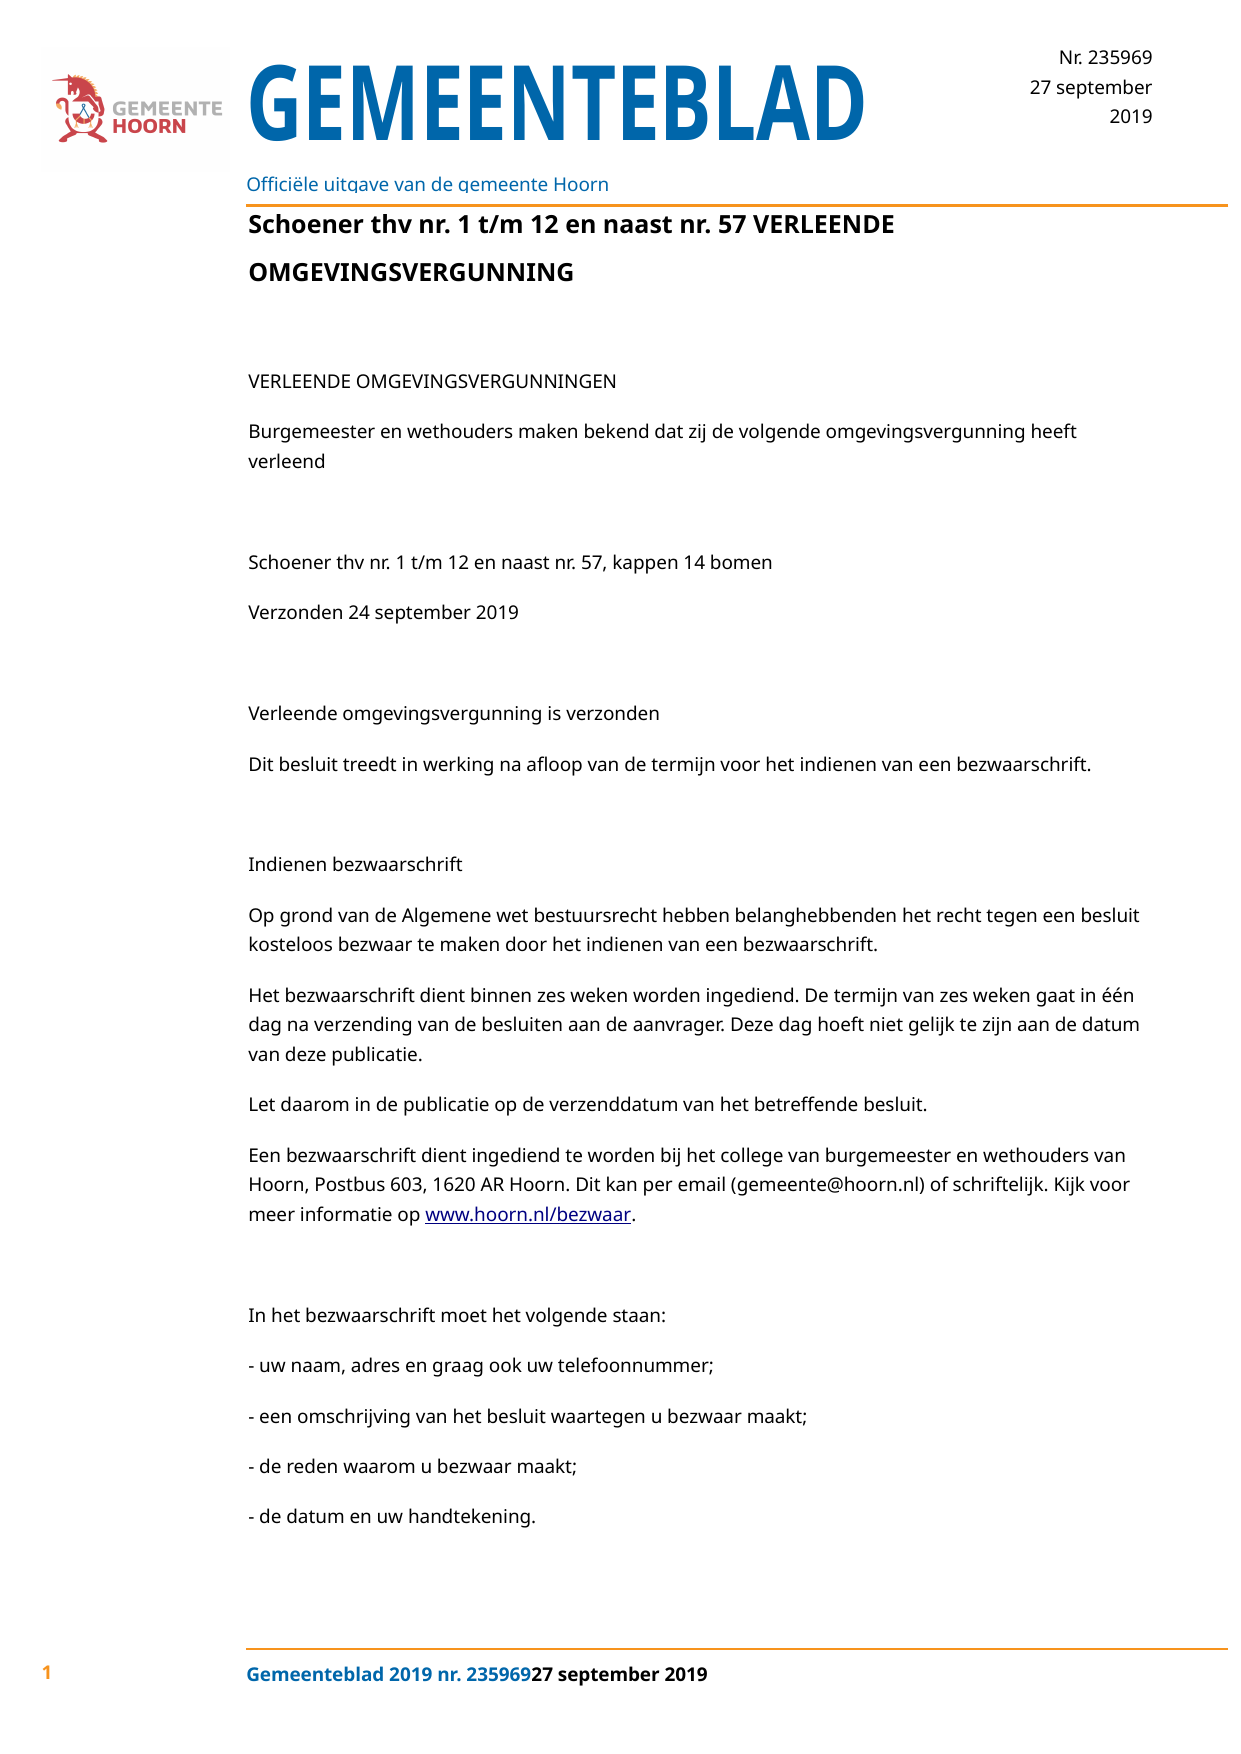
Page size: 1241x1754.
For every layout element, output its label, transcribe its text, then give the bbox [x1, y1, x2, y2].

text Burgemeester en wethouders maken bekend dat zij de volgende omgevingsvergunning heeft verleend [248, 419, 1152, 474]
text - een omschrijving van het besluit waartegen u bezwaar maakt; [248, 1403, 1152, 1429]
text Verleende omgevingsvergunning is verzonden [248, 700, 1152, 726]
text - de reden waarom u bezwaar maakt; [248, 1453, 1152, 1479]
text Schoener thv nr. 1 t/m 12 en naast nr. 57, kappen 14 bomen [248, 549, 1152, 575]
text Indienen bezwaarschrift [248, 852, 1152, 877]
text In het bezwaarschrift moet het volgende staan: [248, 1302, 1152, 1328]
text Let daarom in de publicatie op de verzenddatum van het betreffende besluit. [248, 1092, 1152, 1117]
text Het bezwaarschrift dient binnen zes weken worden ingediend. De termijn van zes weken gaat in één dag na verzending van de besluiten aan de aanvrager. Deze dag hoeft niet gelijk te zijn aan de datum van deze publicatie. [248, 982, 1152, 1067]
text Verzonden 24 september 2019 [248, 599, 1152, 625]
text Op grond van de Algemene wet bestuursrecht hebben belanghebbenden het recht tegen een besluit kosteloos bezwaar te maken door het indienen van een bezwaarschrift. [248, 902, 1152, 957]
picture [41, 47, 231, 172]
text Schoener thv nr. 1 t/m 12 en naast nr. 57 VERLEENDE OMGEVINGSVERGUNNING [248, 207, 1152, 288]
text - de datum en uw handtekening. [248, 1504, 1152, 1529]
text - uw naam, adres en graag ook uw telefoonnummer; [248, 1352, 1152, 1378]
text Dit besluit treedt in werking na afloop van de termijn voor het indienen van een bezwaarschrift. [248, 751, 1152, 777]
text VERLEENDE OMGEVINGSVERGUNNINGEN [248, 368, 1152, 394]
text Een bezwaarschrift dient ingediend te worden bij het college van burgemeester en wethouders van Hoorn, Postbus 603, 1620 AR Hoorn. Dit kan per email (gemeente@hoorn.nl) of schriftelijk. Kijk voor meer informatie op www.hoorn.nl/bezwaar. [248, 1142, 1152, 1227]
